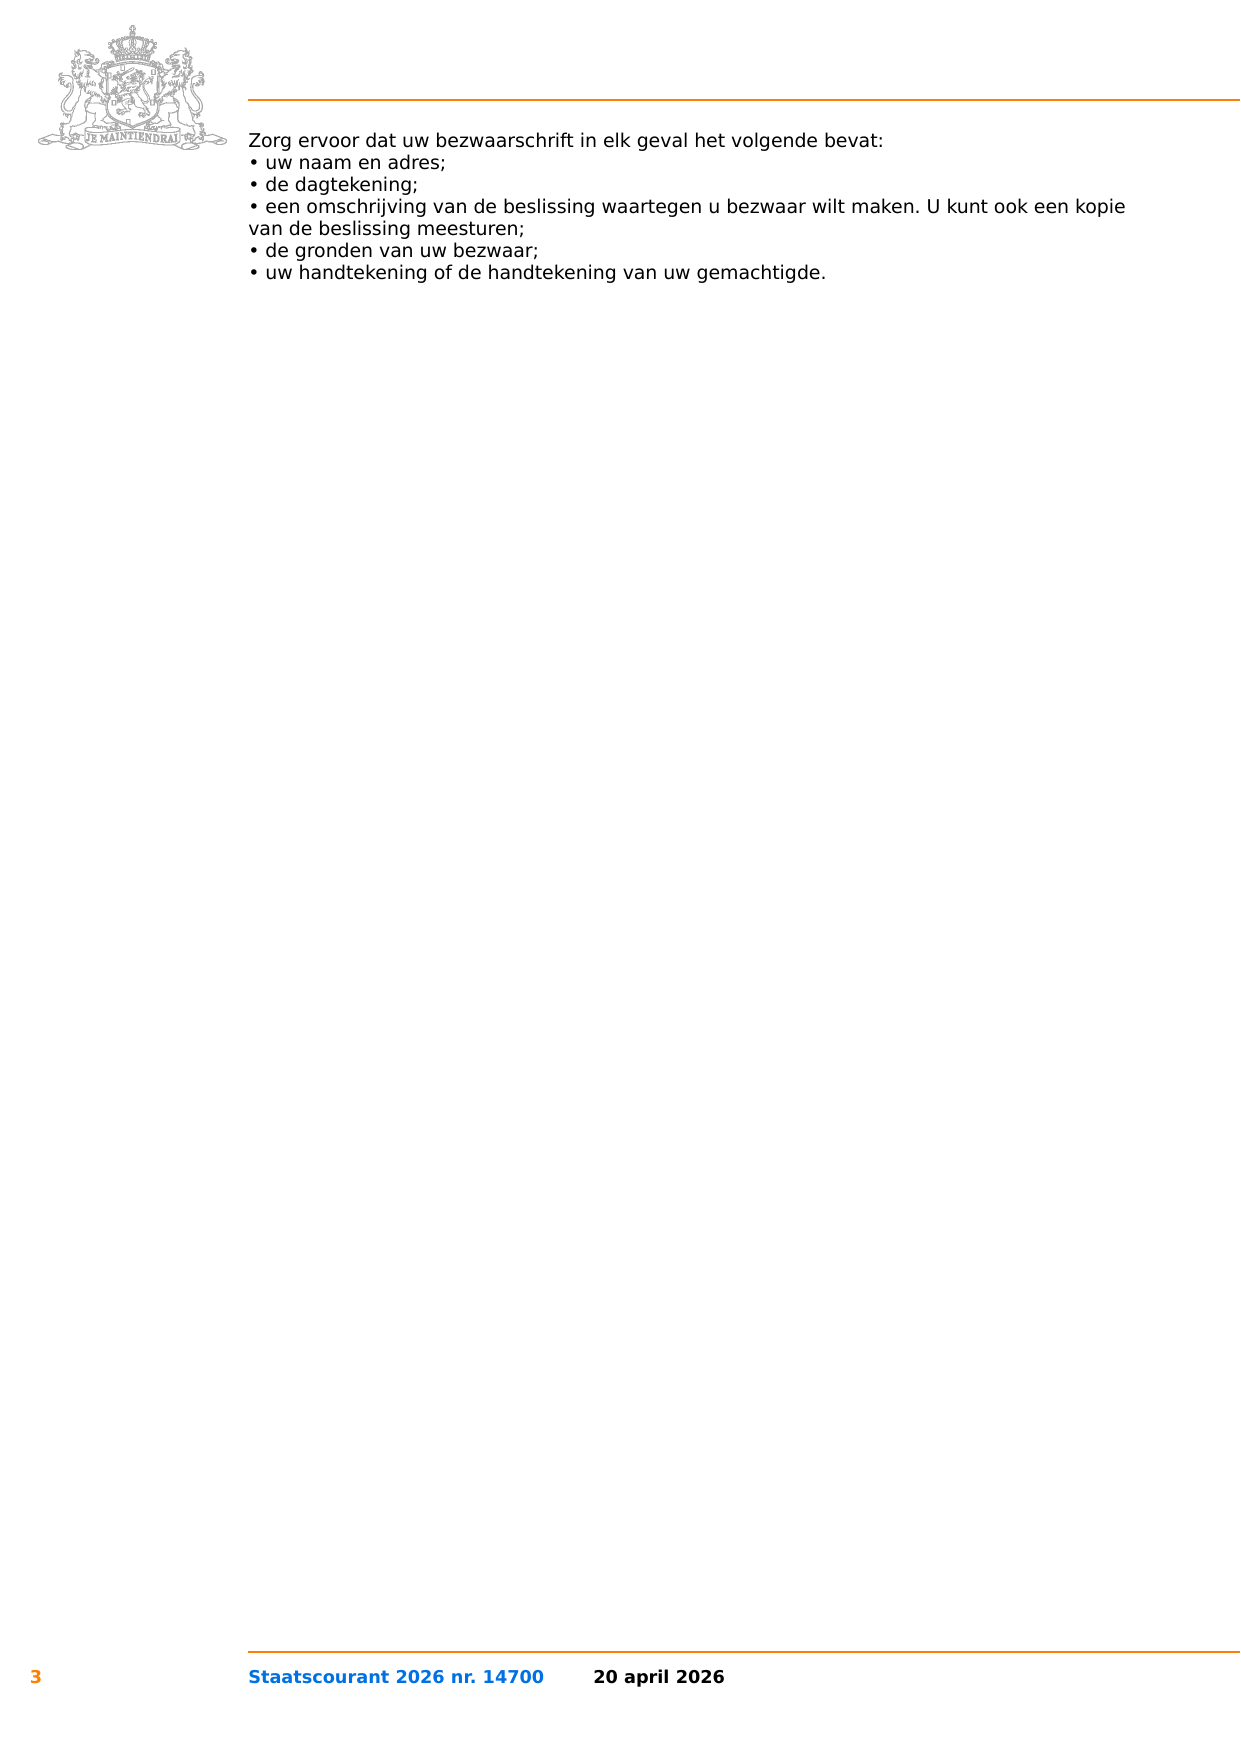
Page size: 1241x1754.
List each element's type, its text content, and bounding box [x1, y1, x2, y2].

text • de gronden van uw bezwaar; [248, 240, 1163, 262]
text • een omschrijving van de beslissing waartegen u bezwaar wilt maken. U kunt ook een kopie van de beslissing meesturen; [248, 196, 1163, 240]
picture [38, 25, 227, 150]
text • de dagtekening; [248, 174, 1163, 196]
text • uw handtekening of de handtekening van uw gemachtigde. [248, 262, 1163, 284]
text Zorg ervoor dat uw bezwaarschrift in elk geval het volgende bevat: [248, 130, 1163, 152]
text • uw naam en adres; [248, 152, 1163, 174]
